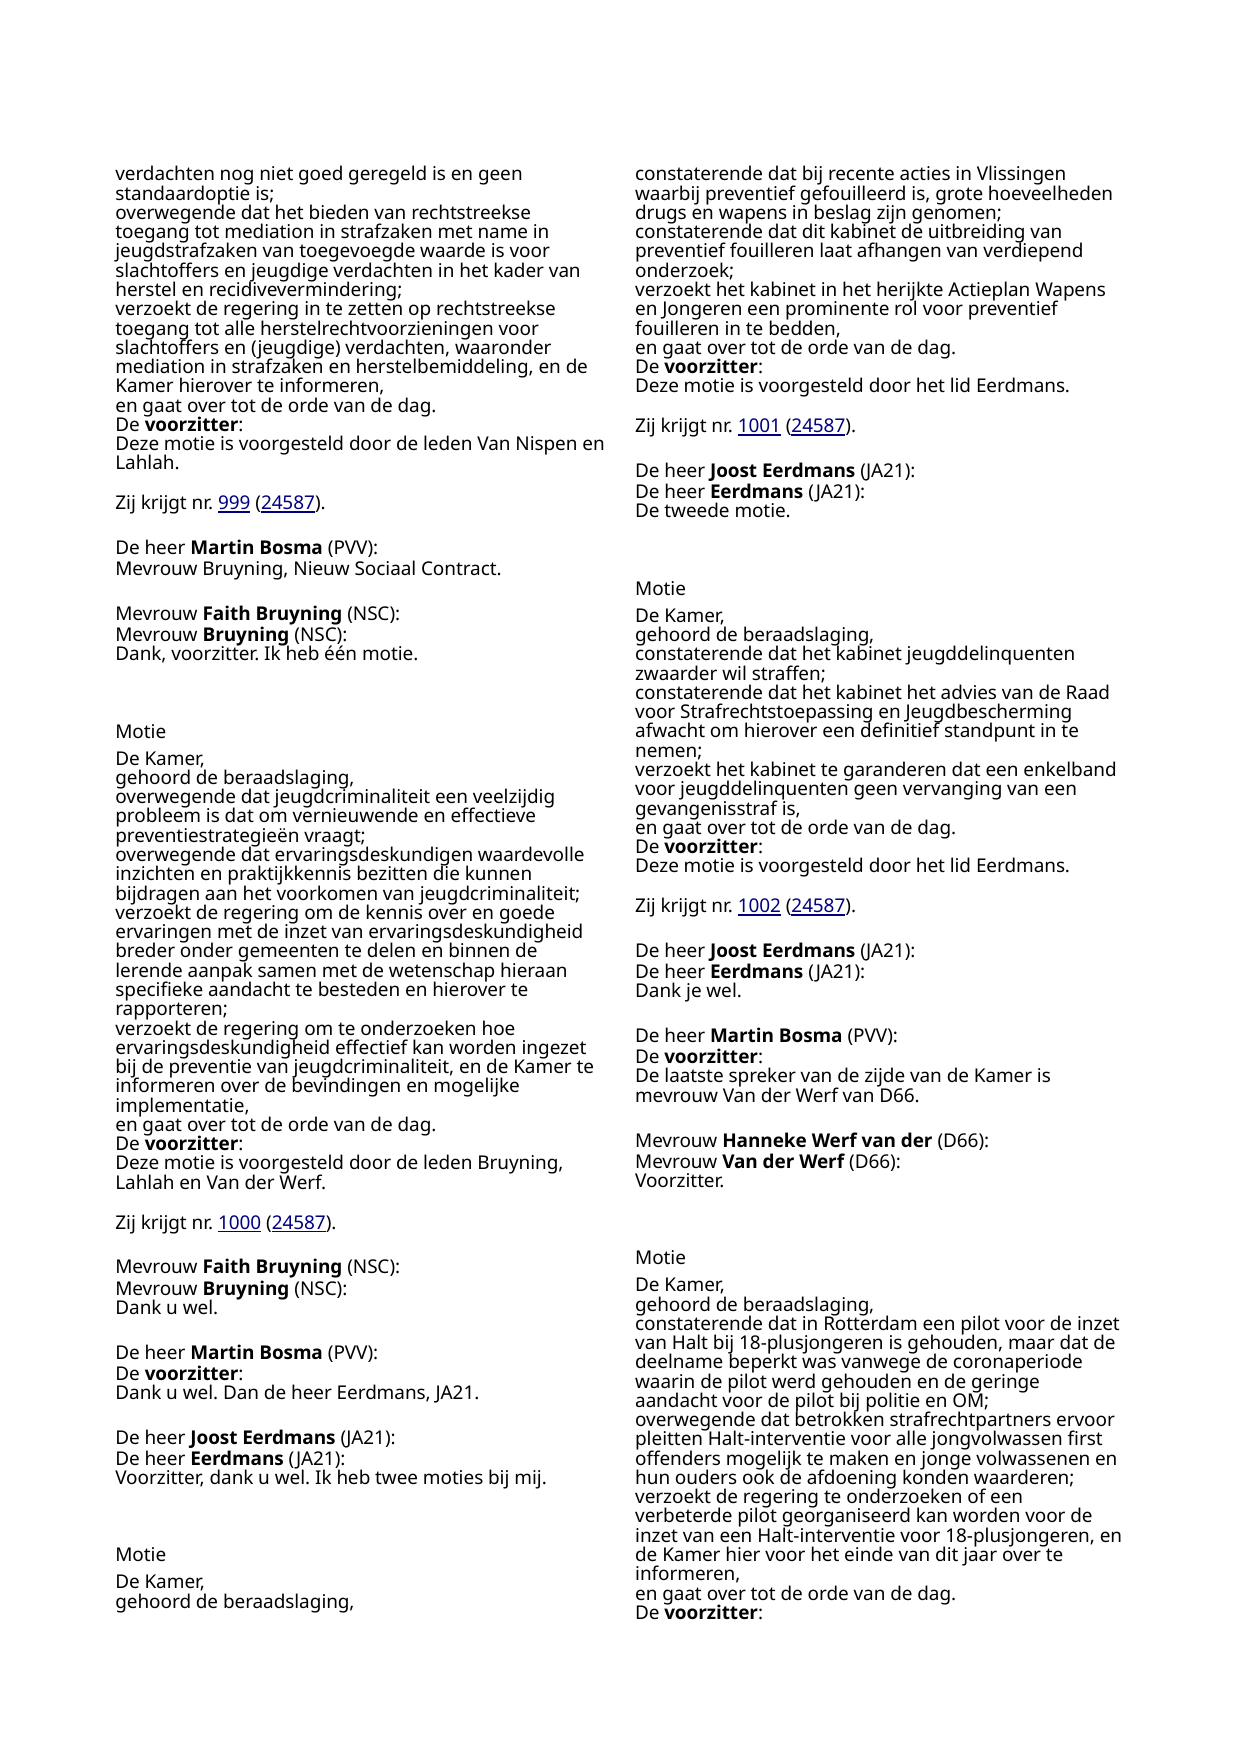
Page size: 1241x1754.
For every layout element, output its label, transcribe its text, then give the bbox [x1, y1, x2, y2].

text De Kamer, [115, 1573, 605, 1593]
text De heer Martin Bosma (PVV): [115, 1339, 605, 1364]
text De Kamer, [635, 607, 1125, 626]
text Mevrouw Hanneke Werf van der (D66): [635, 1127, 1125, 1153]
text overwegende dat ervaringsdeskundigen waardevolle inzichten en praktijkkennis bezitten die kunnen bijdragen aan het voorkomen van jeugdcriminaliteit; [115, 846, 605, 904]
text Voorzitter. [635, 1172, 1125, 1191]
text constaterende dat het kabinet het advies van de Raad voor Strafrechtstoepassing en Jeugdbescherming afwacht om hierover een definitief standpunt in te nemen; [635, 684, 1125, 761]
text Zij krijgt nr. 1002 (24587). [635, 897, 1125, 917]
text Deze motie is voorgesteld door de leden Van Nispen en Lahlah. [115, 435, 605, 474]
text De tweede motie. [635, 502, 1125, 522]
text Mevrouw Van der Werf (D66): [635, 1153, 1125, 1172]
text en gaat over tot de orde van de dag. [635, 819, 1125, 838]
text Deze motie is voorgesteld door de leden Bruyning, Lahlah en Van der Werf. [115, 1154, 605, 1193]
text constaterende dat het kabinet jeugddelinquenten zwaarder wil straffen; [635, 645, 1125, 684]
text Dank, voorzitter. Ik heb één motie. [115, 645, 605, 664]
text gehoord de beraadslaging, [115, 1593, 605, 1612]
text Dank u wel. [115, 1299, 605, 1318]
text Mevrouw Faith Bruyning (NSC): [115, 1254, 605, 1279]
text en gaat over tot de orde van de dag. [635, 339, 1125, 358]
text De heer Eerdmans (JA21): [635, 483, 1125, 502]
text Mevrouw Bruyning (NSC): [115, 626, 605, 645]
text De heer Joost Eerdmans (JA21): [635, 457, 1125, 483]
text en gaat over tot de orde van de dag. [635, 1584, 1125, 1604]
text Deze motie is voorgesteld door het lid Eerdmans. [635, 857, 1125, 877]
text verzoekt de regering in te zetten op rechtstreekse toegang tot alle herstelrechtvoorzieningen voor slachtoffers en (jeugdige) verdachten, waaronder mediation in strafzaken en herstelbemiddeling, en de Kamer hierover te informeren, [115, 300, 605, 397]
text Dank je wel. [635, 982, 1125, 1002]
text constaterende dat bij recente acties in Vlissingen waarbij preventief gefouilleerd is, grote hoeveelheden drugs en wapens in beslag zijn genomen; [635, 165, 1125, 223]
text en gaat over tot de orde van de dag. [115, 1116, 605, 1135]
text Motie [115, 718, 605, 744]
text De heer Joost Eerdmans (JA21): [115, 1424, 605, 1450]
text gehoord de beraadslaging, [115, 769, 605, 788]
text gehoord de beraadslaging, [635, 1296, 1125, 1315]
text gehoord de beraadslaging, [635, 626, 1125, 645]
text Deze motie is voorgesteld door het lid Eerdmans. [635, 377, 1125, 397]
text Zij krijgt nr. 1000 (24587). [115, 1214, 605, 1233]
text overwegende dat betrokken strafrechtpartners ervoor pleitten Halt-interventie voor alle jongvolwassen first offenders mogelijk te maken en jonge volwassenen en hun ouders ook de afdoening konden waarderen; [635, 1411, 1125, 1488]
text verzoekt de regering te onderzoeken of een verbeterde pilot georganiseerd kan worden voor de inzet van een Halt-interventie voor 18-plusjongeren, en de Kamer hier voor het einde van dit jaar over te informeren, [635, 1488, 1125, 1584]
text De voorzitter: [635, 1048, 1125, 1067]
text Motie [115, 1542, 605, 1567]
text Motie [635, 1244, 1125, 1270]
text verdachten nog niet goed geregeld is en geen standaardoptie is; [115, 165, 605, 204]
text verzoekt het kabinet te garanderen dat een enkelband voor jeugddelinquenten geen vervanging van een gevangenisstraf is, [635, 761, 1125, 819]
text Mevrouw Bruyning, Nieuw Sociaal Contract. [115, 560, 605, 579]
text De heer Martin Bosma (PVV): [115, 534, 605, 560]
text De voorzitter: [635, 1604, 1125, 1623]
text Mevrouw Bruyning (NSC): [115, 1279, 605, 1299]
text Dank u wel. Dan de heer Eerdmans, JA21. [115, 1384, 605, 1403]
text constaterende dat in Rotterdam een pilot voor de inzet van Halt bij 18-plusjongeren is gehouden, maar dat de deelname beperkt was vanwege de coronaperiode waarin de pilot werd gehouden en de geringe aandacht voor de pilot bij politie en OM; [635, 1315, 1125, 1411]
text Zij krijgt nr. 1001 (24587). [635, 417, 1125, 437]
text overwegende dat jeugdcriminaliteit een veelzijdig probleem is dat om vernieuwende en effectieve preventiestrategieën vraagt; [115, 788, 605, 846]
text De Kamer, [115, 750, 605, 769]
text Motie [635, 575, 1125, 601]
text De laatste spreker van de zijde van de Kamer is mevrouw Van der Werf van D66. [635, 1067, 1125, 1106]
text De voorzitter: [635, 358, 1125, 377]
text Mevrouw Faith Bruyning (NSC): [115, 600, 605, 626]
text Zij krijgt nr. 999 (24587). [115, 494, 605, 514]
text overwegende dat het bieden van rechtstreekse toegang tot mediation in strafzaken met name in jeugdstrafzaken van toegevoegde waarde is voor slachtoffers en jeugdige verdachten in het kader van herstel en recidivevermindering; [115, 204, 605, 300]
text De heer Eerdmans (JA21): [635, 963, 1125, 982]
text De Kamer, [635, 1276, 1125, 1296]
text De voorzitter: [115, 416, 605, 435]
text verzoekt de regering om de kennis over en goede ervaringen met de inzet van ervaringsdeskundigheid breder onder gemeenten te delen en binnen de lerende aanpak samen met de wetenschap hieraan specifieke aandacht te besteden en hierover te rapporteren; [115, 904, 605, 1019]
text De heer Martin Bosma (PVV): [635, 1022, 1125, 1048]
text De heer Joost Eerdmans (JA21): [635, 937, 1125, 963]
text De heer Eerdmans (JA21): [115, 1450, 605, 1469]
text De voorzitter: [635, 838, 1125, 857]
text De voorzitter: [115, 1135, 605, 1154]
text De voorzitter: [115, 1364, 605, 1384]
text en gaat over tot de orde van de dag. [115, 397, 605, 416]
text constaterende dat dit kabinet de uitbreiding van preventief fouilleren laat afhangen van verdiepend onderzoek; [635, 223, 1125, 281]
text verzoekt de regering om te onderzoeken hoe ervaringsdeskundigheid effectief kan worden ingezet bij de preventie van jeugdcriminaliteit, en de Kamer te informeren over de bevindingen en mogelijke implementatie, [115, 1019, 605, 1116]
text verzoekt het kabinet in het herijkte Actieplan Wapens en Jongeren een prominente rol voor preventief fouilleren in te bedden, [635, 281, 1125, 339]
text Voorzitter, dank u wel. Ik heb twee moties bij mij. [115, 1469, 605, 1488]
